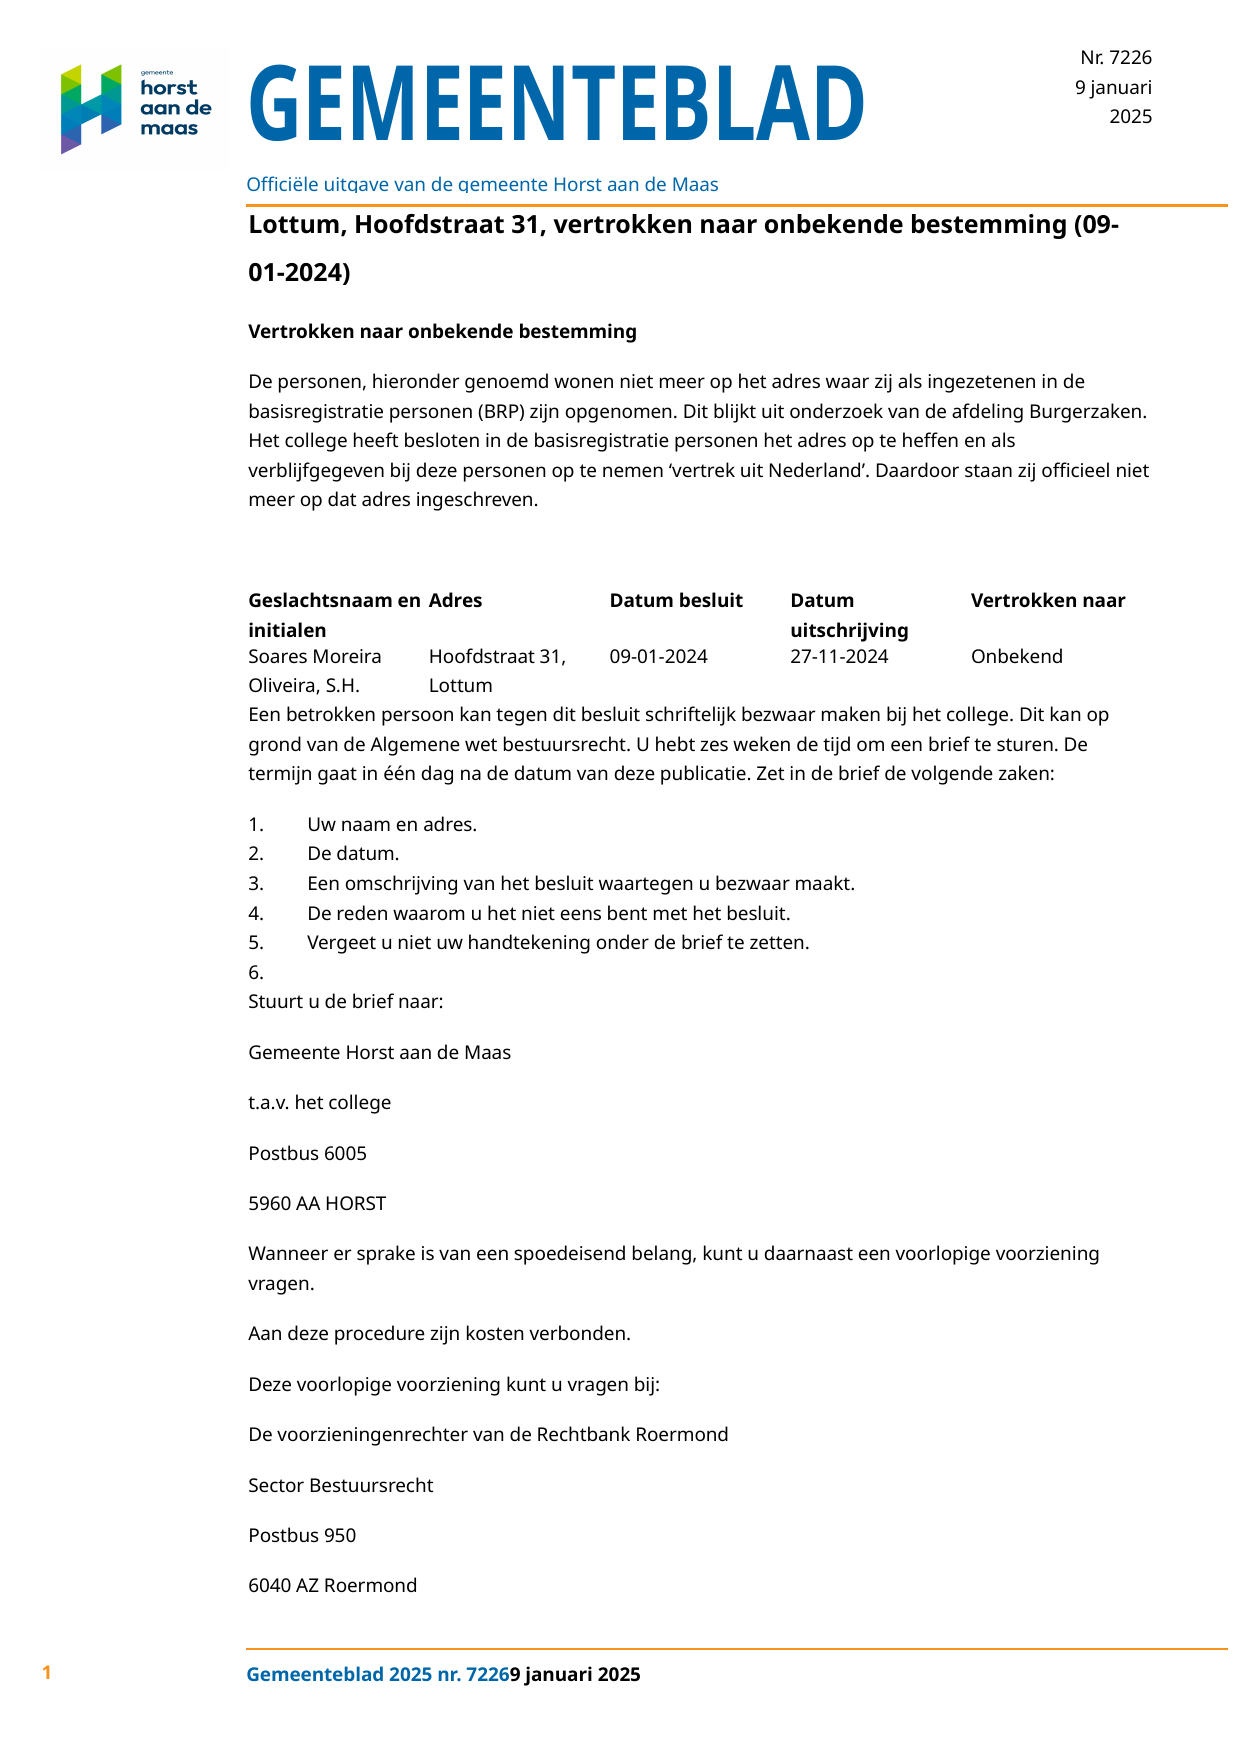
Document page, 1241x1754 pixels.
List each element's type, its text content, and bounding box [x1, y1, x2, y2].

list Vergeet u niet uw handtekening onder de brief te zetten. [248, 929, 1152, 955]
table_cell Onbekend [971, 643, 1152, 698]
text Een betrokken persoon kan tegen dit besluit schriftelijk bezwaar maken bij het college. Dit kan op grond van de Algemene wet bestuursrecht. U hebt zes weken de tijd om een brief te sturen. De termijn gaat in één dag na de datum van deze publicatie. Zet in de brief de volgende zaken: [248, 701, 1152, 786]
table_header Datum uitschrijving [790, 588, 971, 643]
text De personen, hieronder genoemd wonen niet meer op het adres waar zij als ingezetenen in de basisregistratie personen (BRP) zijn opgenomen. Dit blijkt uit onderzoek van de afdeling Burgerzaken. Het college heeft besloten in de basisregistratie personen het adres op te heffen en als verblijfgegeven bij deze personen op te nemen ‘vertrek uit Nederland’. Daardoor staan zij officieel niet meer op dat adres ingeschreven. [248, 368, 1152, 512]
text 5960 AA HORST [248, 1190, 1152, 1216]
text 6040 AZ Roermond [248, 1573, 1152, 1598]
text Postbus 6005 [248, 1140, 1152, 1166]
table_cell Soares Moreira Oliveira, S.H. [248, 643, 429, 698]
text Sector Bestuursrecht [248, 1472, 1152, 1498]
table_cell 09-01-2024 [609, 643, 790, 698]
text t.a.v. het college [248, 1089, 1152, 1115]
text De voorzieningenrechter van de Rechtbank Roermond [248, 1421, 1152, 1447]
table_cell Hoofdstraat 31, Lottum [429, 643, 609, 698]
picture [41, 47, 231, 172]
text Stuurt u de brief naar: [248, 988, 1152, 1014]
table_header Adres [429, 588, 609, 643]
table_header Vertrokken naar [971, 588, 1152, 643]
list De reden waarom u het niet eens bent met het besluit. [248, 900, 1152, 926]
text Vertrokken naar onbekende bestemming [248, 318, 1152, 344]
text Gemeente Horst aan de Maas [248, 1039, 1152, 1065]
table_cell 27-11-2024 [790, 643, 971, 698]
table_header Geslachtsnaam en initialen [248, 588, 429, 643]
list Een omschrijving van het besluit waartegen u bezwaar maakt. [248, 870, 1152, 896]
table_header Datum besluit [609, 588, 790, 643]
text Postbus 950 [248, 1522, 1152, 1548]
list De datum. [248, 841, 1152, 866]
text Aan deze procedure zijn kosten verbonden. [248, 1321, 1152, 1346]
list Uw naam en adres. [248, 811, 1152, 837]
text Lottum, Hoofdstraat 31, vertrokken naar onbekende bestemming (09-01-2024) [248, 207, 1152, 288]
text Wanneer er sprake is van een spoedeisend belang, kunt u daarnaast een voorlopige voorziening vragen. [248, 1241, 1152, 1296]
text Deze voorlopige voorziening kunt u vragen bij: [248, 1371, 1152, 1397]
